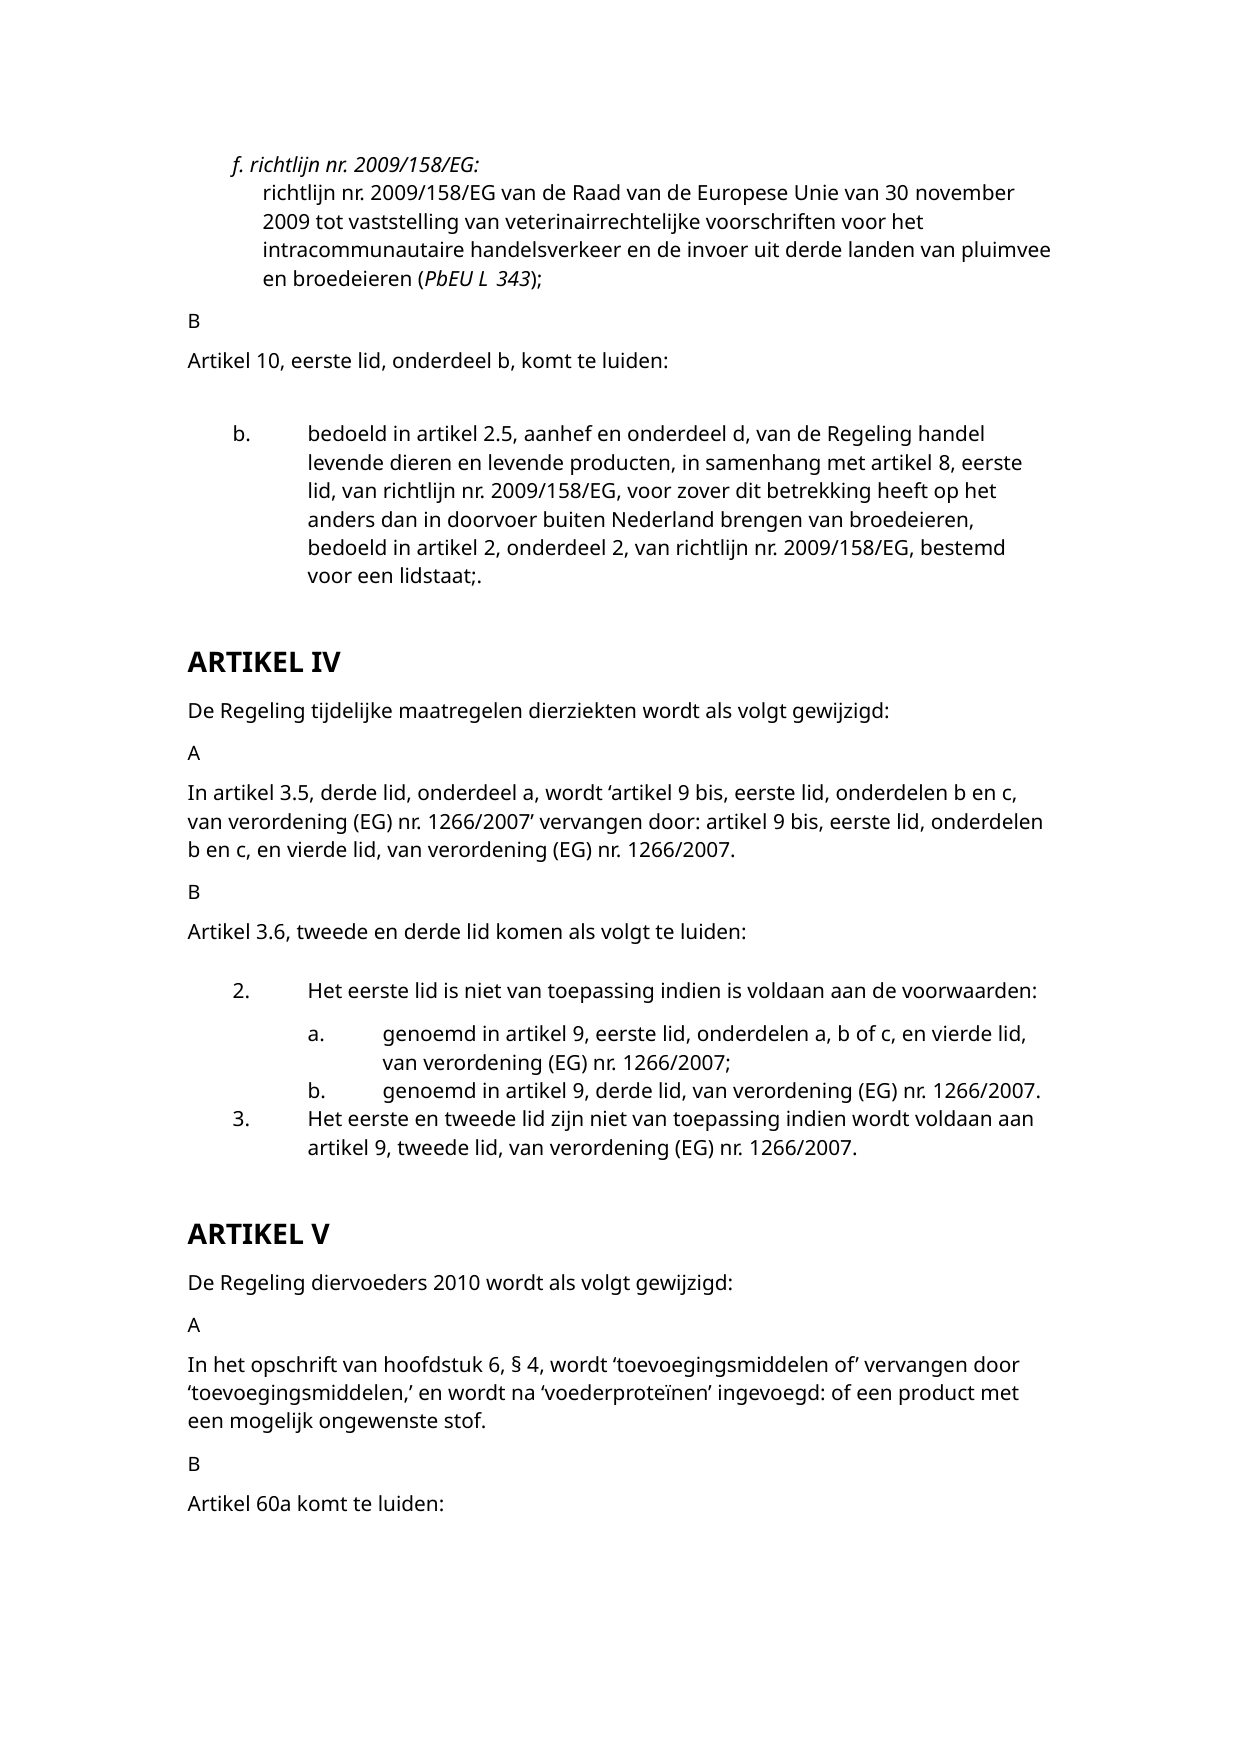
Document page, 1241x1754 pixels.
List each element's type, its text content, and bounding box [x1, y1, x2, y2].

text Artikel 3.6, tweede en derde lid komen als volgt te luiden: [187, 917, 1053, 946]
text In het opschrift van hoofdstuk 6, § 4, wordt ‘toevoegingsmiddelen of’ vervangen door ‘toevoegingsmiddelen,’ en wordt na ‘voederproteïnen’ ingevoegd: of een product met een mogelijk ongewenste stof. [187, 1350, 1053, 1435]
text A [187, 739, 1053, 767]
text De Regeling tijdelijke maatregelen dierziekten wordt als volgt gewijzigd: [187, 696, 1053, 724]
text A [187, 1311, 1053, 1338]
list Het eerste en tweede lid zijn niet van toepassing indien wordt voldaan aan artikel 9, tweede lid, van verordening (EG) nr. 1266/2007. [232, 1104, 1053, 1161]
text richtlijn nr. 2009/158/EG van de Raad van de Europese Unie van 30 november 2009 tot vaststelling van veterinairrechtelijke voorschriften voor het intracommunautaire handelsverkeer en de invoer uit derde landen van pluimvee en broedeieren (PbEU L 343); [262, 178, 1053, 292]
list genoemd in artikel 9, eerste lid, onderdelen a, b of c, en vierde lid, van verordening (EG) nr. 1266/2007; [307, 1019, 1053, 1076]
subtitle ARTIKEL IV [187, 642, 1053, 681]
text De Regeling diervoeders 2010 wordt als volgt gewijzigd: [187, 1268, 1053, 1296]
subtitle ARTIKEL V [187, 1214, 1053, 1253]
text B [187, 1450, 1053, 1477]
list genoemd in artikel 9, derde lid, van verordening (EG) nr. 1266/2007. [307, 1076, 1053, 1104]
text Artikel 60a komt te luiden: [187, 1489, 1053, 1517]
text B [187, 307, 1053, 334]
list bedoeld in artikel 2.5, aanhef en onderdeel d, van de Regeling handel levende dieren en levende producten, in samenhang met artikel 8, eerste lid, van richtlijn nr. 2009/158/EG, voor zover dit betrekking heeft op het anders dan in doorvoer buiten Nederland brengen van broedeieren, bedoeld in artikel 2, onderdeel 2, van richtlijn nr. 2009/158/EG, bestemd voor een lidstaat;. [232, 419, 1053, 590]
text In artikel 3.5, derde lid, onderdeel a, wordt ‘artikel 9 bis, eerste lid, onderdelen b en c, van verordening (EG) nr. 1266/2007’ vervangen door: artikel 9 bis, eerste lid, onderdelen b en c, en vierde lid, van verordening (EG) nr. 1266/2007. [187, 778, 1053, 864]
text f. richtlijn nr. 2009/158/EG: [232, 150, 1053, 178]
text Artikel 10, eerste lid, onderdeel b, komt te luiden: [187, 346, 1053, 374]
list Het eerste lid is niet van toepassing indien is voldaan aan de voorwaarden: [232, 976, 1053, 1004]
text B [187, 879, 1053, 906]
